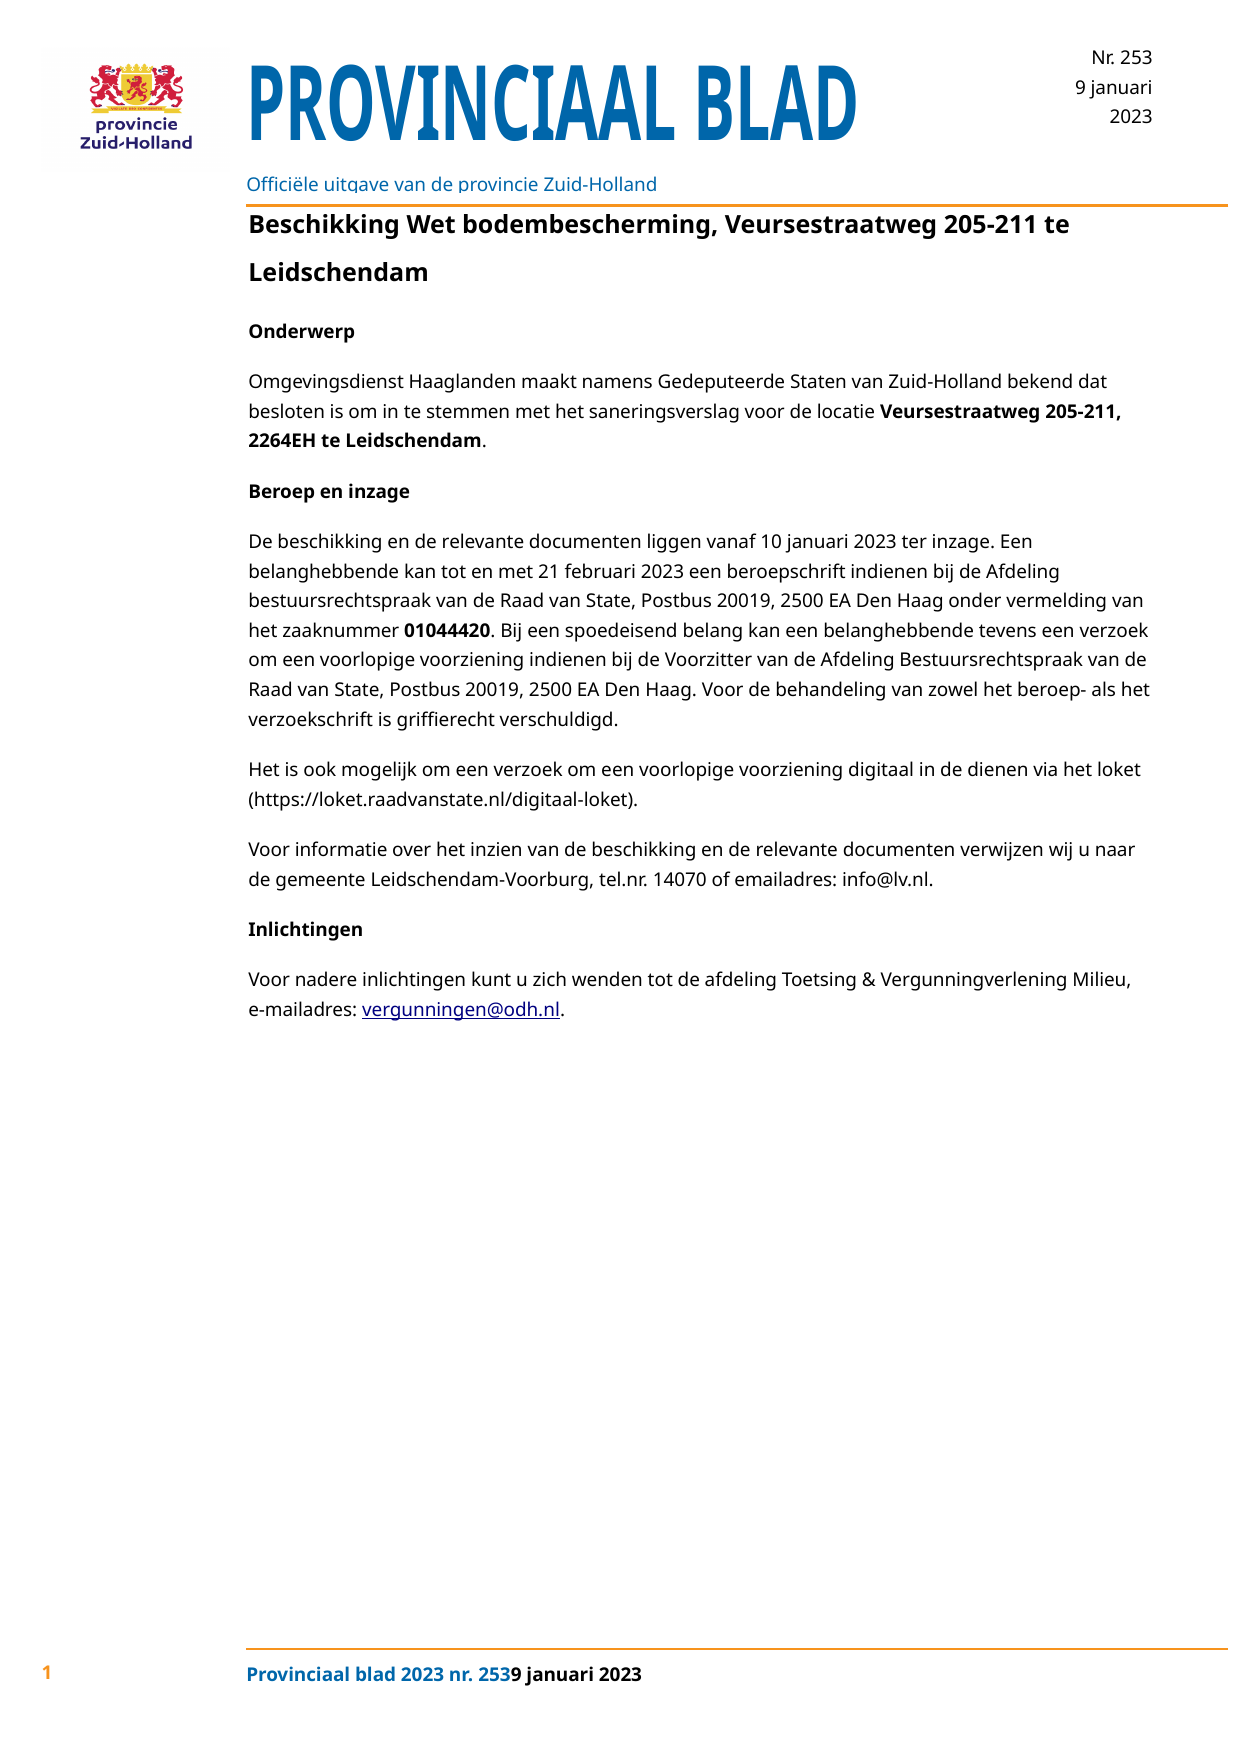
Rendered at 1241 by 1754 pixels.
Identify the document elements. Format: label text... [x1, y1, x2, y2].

text Beschikking Wet bodembescherming, Veursestraatweg 205-211 te Leidschendam [248, 207, 1152, 288]
text Omgevingsdienst Haaglanden maakt namens Gedeputeerde Staten van Zuid-Holland bekend dat besloten is om in te stemmen met het saneringsverslag voor de locatie Veursestraatweg 205-211, 2264EH te Leidschendam. [248, 368, 1152, 453]
text Voor informatie over het inzien van de beschikking en de relevante documenten verwijzen wij u naar de gemeente Leidschendam-Voorburg, tel.nr. 14070 of emailadres: info@lv.nl. [248, 836, 1152, 892]
text Voor nadere inlichtingen kunt u zich wenden tot de afdeling Toetsing & Vergunningverlening Milieu, e-mailadres: vergunningen@odh.nl. [248, 967, 1152, 1022]
text Beroep en inzage [248, 478, 1152, 504]
text Onderwerp [248, 318, 1152, 344]
text De beschikking en de relevante documenten liggen vanaf 10 januari 2023 ter inzage. Een belanghebbende kan tot en met 21 februari 2023 een beroepschrift indienen bij de Afdeling bestuursrechtspraak van de Raad van State, Postbus 20019, 2500 EA Den Haag onder vermelding van het zaaknummer 01044420. Bij een spoedeisend belang kan een belanghebbende tevens een verzoek om een voorlopige voorziening indienen bij de Voorzitter van de Afdeling Bestuursrechtspraak van de Raad van State, Postbus 20019, 2500 EA Den Haag. Voor de behandeling van zowel het beroep- als het verzoekschrift is griffierecht verschuldigd. [248, 528, 1152, 732]
text Inlichtingen [248, 916, 1152, 942]
picture [41, 47, 231, 172]
text Het is ook mogelijk om een verzoek om een voorlopige voorziening digitaal in de dienen via het loket (https://loket.raadvanstate.nl/digitaal-loket). [248, 756, 1152, 812]
